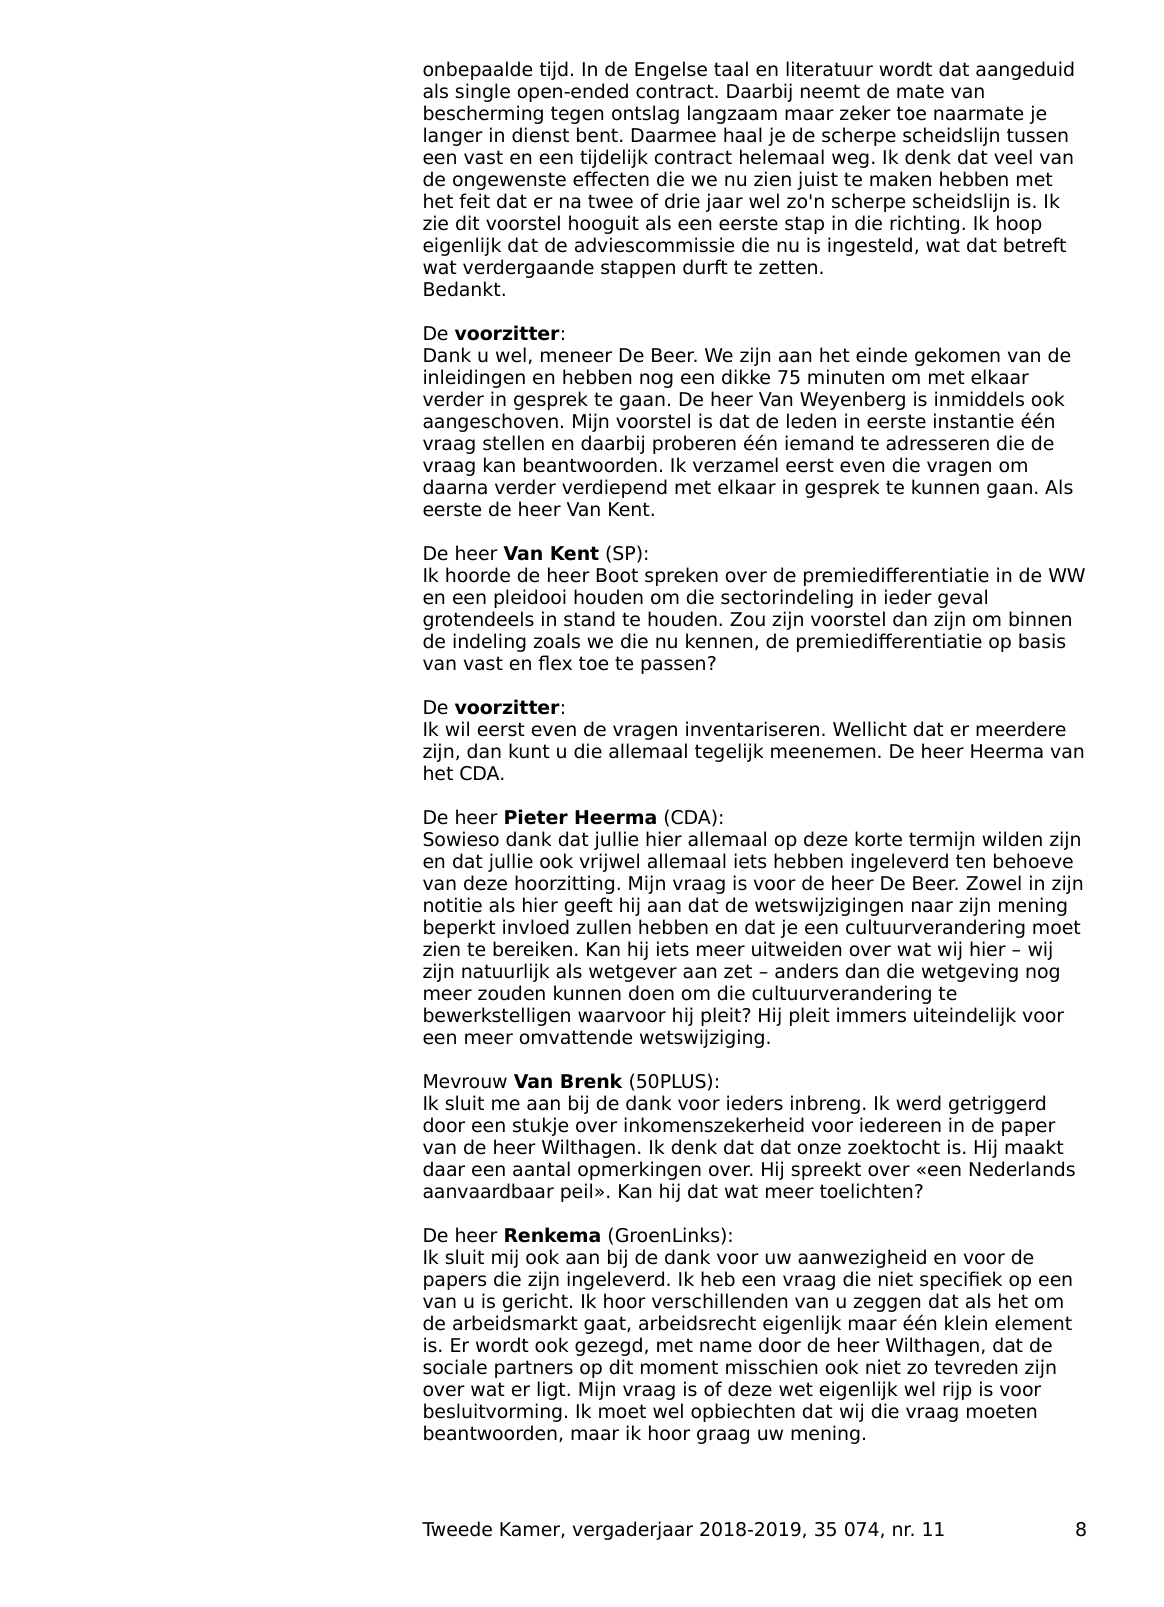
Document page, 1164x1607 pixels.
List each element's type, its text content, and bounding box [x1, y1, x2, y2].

text De voorzitter: [422, 323, 1087, 345]
text Dank u wel, meneer De Beer. We zijn aan het einde gekomen van de inleidingen en hebben nog een dikke 75 minuten om met elkaar verder in gesprek te gaan. De heer Van Weyenberg is inmiddels ook aangeschoven. Mijn voorstel is dat de leden in eerste instantie één vraag stellen en daarbij proberen één iemand te adresseren die de vraag kan beantwoorden. Ik verzamel eerst even die vragen om daarna verder verdiepend met elkaar in gesprek te kunnen gaan. Als eerste de heer Van Kent. [422, 345, 1087, 521]
text onbepaalde tijd. In de Engelse taal en literatuur wordt dat aangeduid als single open-ended contract. Daarbij neemt de mate van bescherming tegen ontslag langzaam maar zeker toe naarmate je langer in dienst bent. Daarmee haal je de scherpe scheidslijn tussen een vast en een tijdelijk contract helemaal weg. Ik denk dat veel van de ongewenste effecten die we nu zien juist te maken hebben met het feit dat er na twee of drie jaar wel zo'n scherpe scheidslijn is. Ik zie dit voorstel hooguit als een eerste stap in die richting. Ik hoop eigenlijk dat de adviescommissie die nu is ingesteld, wat dat betreft wat verdergaande stappen durft te zetten. [422, 59, 1087, 279]
text Mevrouw Van Brenk (50PLUS): [422, 1071, 1087, 1093]
text De heer Pieter Heerma (CDA): [422, 807, 1087, 829]
text De heer Renkema (GroenLinks): [422, 1225, 1087, 1247]
text Ik wil eerst even de vragen inventariseren. Wellicht dat er meerdere zijn, dan kunt u die allemaal tegelijk meenemen. De heer Heerma van het CDA. [422, 719, 1087, 785]
text Bedankt. [422, 279, 1087, 301]
text De heer Van Kent (SP): [422, 543, 1087, 565]
text Ik hoorde de heer Boot spreken over de premiedifferentiatie in de WW en een pleidooi houden om die sectorindeling in ieder geval grotendeels in stand te houden. Zou zijn voorstel dan zijn om binnen de indeling zoals we die nu kennen, de premiedifferentiatie op basis van vast en flex toe te passen? [422, 565, 1087, 675]
text De voorzitter: [422, 697, 1087, 719]
text Ik sluit mij ook aan bij de dank voor uw aanwezigheid en voor de papers die zijn ingeleverd. Ik heb een vraag die niet specifiek op een van u is gericht. Ik hoor verschillenden van u zeggen dat als het om de arbeidsmarkt gaat, arbeidsrecht eigenlijk maar één klein element is. Er wordt ook gezegd, met name door de heer Wilthagen, dat de sociale partners op dit moment misschien ook niet zo tevreden zijn over wat er ligt. Mijn vraag is of deze wet eigenlijk wel rijp is voor besluitvorming. Ik moet wel opbiechten dat wij die vraag moeten beantwoorden, maar ik hoor graag uw mening. [422, 1247, 1087, 1445]
text Sowieso dank dat jullie hier allemaal op deze korte termijn wilden zijn en dat jullie ook vrijwel allemaal iets hebben ingeleverd ten behoeve van deze hoorzitting. Mijn vraag is voor de heer De Beer. Zowel in zijn notitie als hier geeft hij aan dat de wetswijzigingen naar zijn mening beperkt invloed zullen hebben en dat je een cultuurverandering moet zien te bereiken. Kan hij iets meer uitweiden over wat wij hier – wij zijn natuurlijk als wetgever aan zet – anders dan die wetgeving nog meer zouden kunnen doen om die cultuurverandering te bewerkstelligen waarvoor hij pleit? Hij pleit immers uiteindelijk voor een meer omvattende wetswijziging. [422, 829, 1087, 1049]
text Ik sluit me aan bij de dank voor ieders inbreng. Ik werd getriggerd door een stukje over inkomenszekerheid voor iedereen in de paper van de heer Wilthagen. Ik denk dat dat onze zoektocht is. Hij maakt daar een aantal opmerkingen over. Hij spreekt over «een Nederlands aanvaardbaar peil». Kan hij dat wat meer toelichten? [422, 1093, 1087, 1203]
